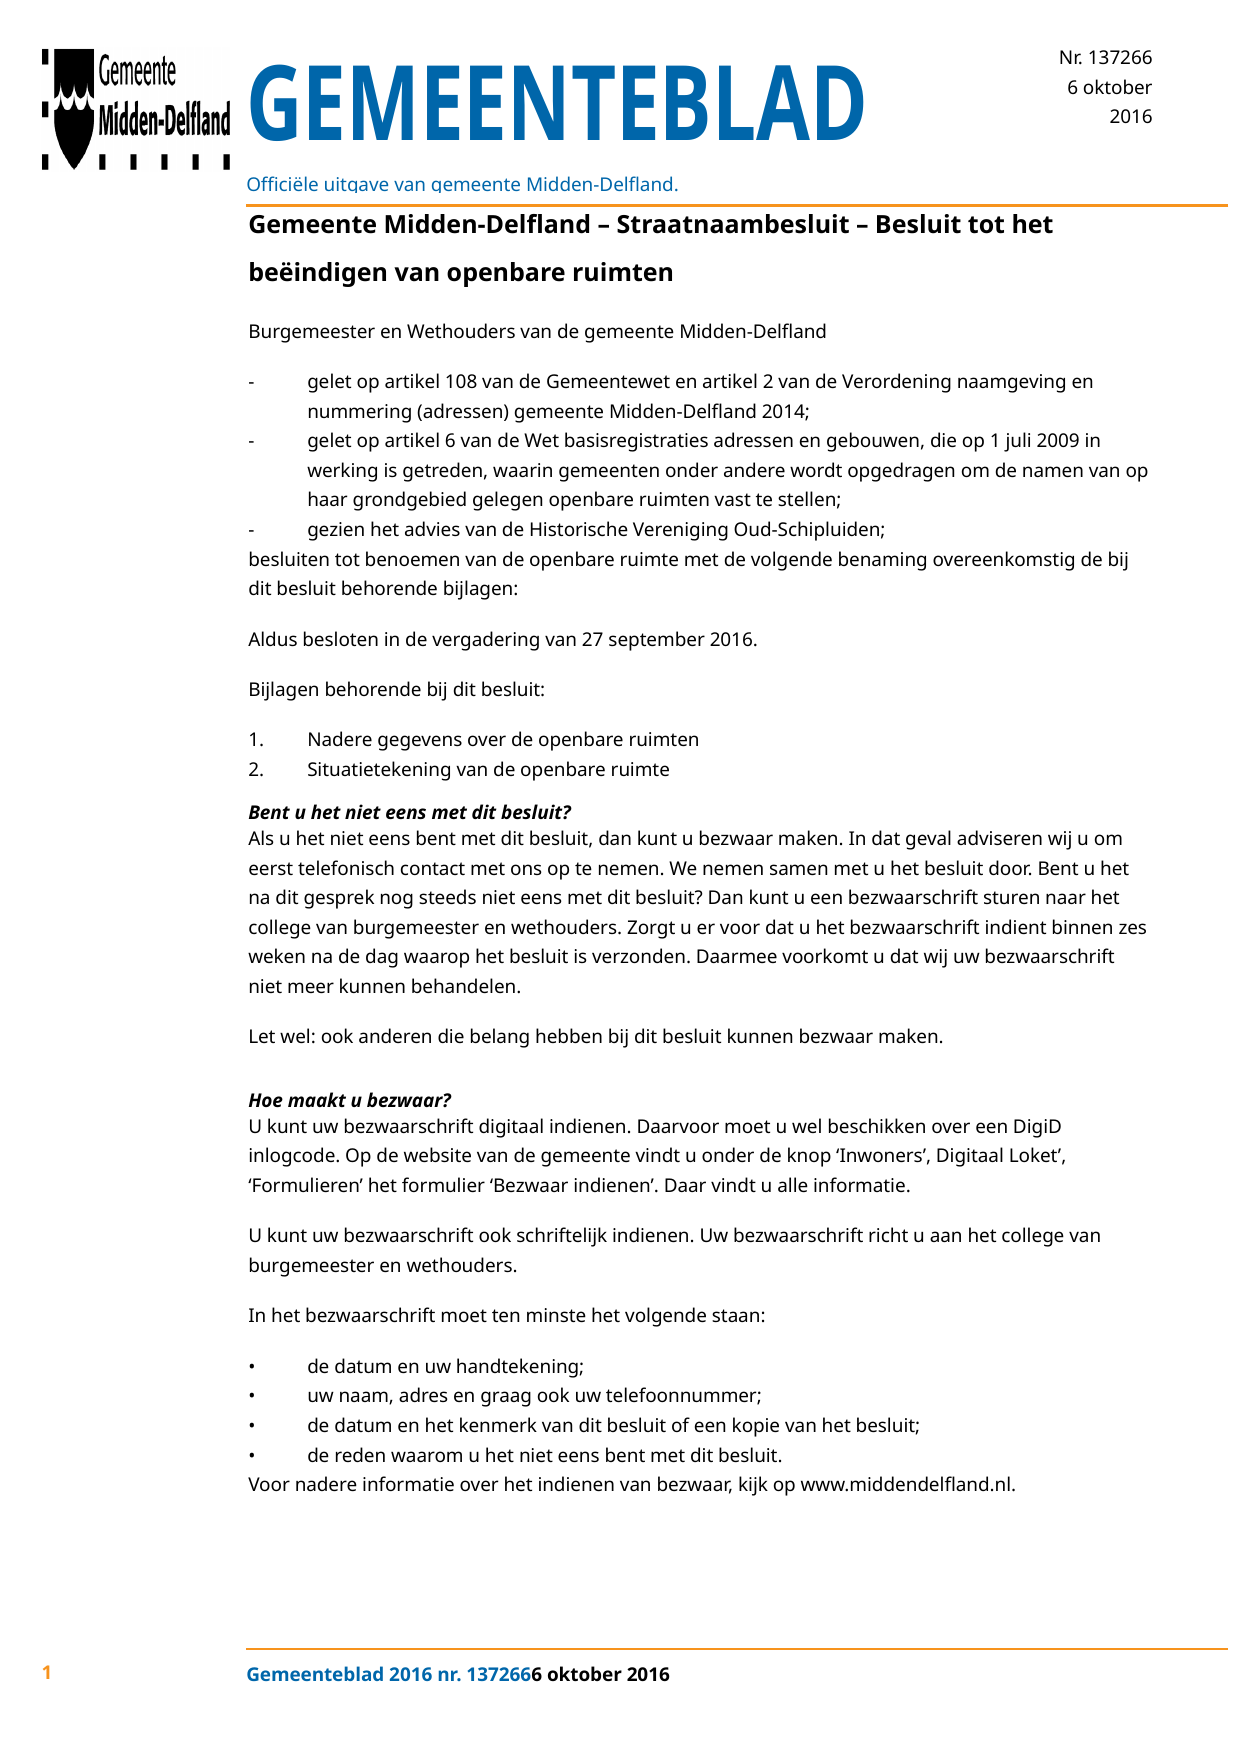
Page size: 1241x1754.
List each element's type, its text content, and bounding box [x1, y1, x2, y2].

text Aldus besloten in de vergadering van 27 september 2016. [248, 626, 1152, 652]
list de datum en het kenmerk van dit besluit of een kopie van het besluit; [248, 1412, 1152, 1438]
text besluiten tot benoemen van de openbare ruimte met de volgende benaming overeenkomstig de bij dit besluit behorende bijlagen: [248, 546, 1152, 601]
picture [41, 47, 231, 172]
text Gemeente Midden-Delfland – Straatnaambesluit – Besluit tot het beëindigen van openbare ruimten [248, 207, 1152, 288]
list gezien het advies van de Historische Vereniging Oud-Schipluiden; [248, 516, 1152, 542]
list de datum en uw handtekening; [248, 1353, 1152, 1379]
text U kunt uw bezwaarschrift ook schriftelijk indienen. Uw bezwaarschrift richt u aan het college van burgemeester en wethouders. [248, 1223, 1152, 1278]
list gelet op artikel 108 van de Gemeentewet en artikel 2 van de Verordening naamgeving en nummering (adressen) gemeente Midden-Delfland 2014; [248, 368, 1152, 424]
list Nadere gegevens over de openbare ruimten [248, 727, 1152, 752]
text Let wel: ook anderen die belang hebben bij dit besluit kunnen bezwaar maken. [248, 1023, 1152, 1049]
list gelet op artikel 6 van de Wet basisregistraties adressen en gebouwen, die op 1 juli 2009 in werking is getreden, waarin gemeenten onder andere wordt opgedragen om de namen van op haar grondgebied gelegen openbare ruimten vast te stellen; [248, 427, 1152, 512]
text Hoe maakt u bezwaar? [248, 1087, 1152, 1113]
text In het bezwaarschrift moet ten minste het volgende staan: [248, 1303, 1152, 1328]
list Situatietekening van de openbare ruimte [248, 756, 1152, 782]
list uw naam, adres en graag ook uw telefoonnummer; [248, 1383, 1152, 1408]
list de reden waarom u het niet eens bent met dit besluit. [248, 1442, 1152, 1468]
text U kunt uw bezwaarschrift digitaal indienen. Daarvoor moet u wel beschikken over een DigiD inlogcode. Op de website van de gemeente vindt u onder de knop ‘Inwoners’, Digitaal Loket’, ‘Formulieren’ het formulier ‘Bezwaar indienen’. Daar vindt u alle informatie. [248, 1113, 1152, 1198]
text Bent u het niet eens met dit besluit? [248, 799, 1152, 825]
text Voor nadere informatie over het indienen van bezwaar, kijk op www.middendelfland.nl. [248, 1471, 1152, 1497]
text Bijlagen behorende bij dit besluit: [248, 676, 1152, 702]
text Als u het niet eens bent met dit besluit, dan kunt u bezwaar maken. In dat geval adviseren wij u om eerst telefonisch contact met ons op te nemen. We nemen samen met u het besluit door. Bent u het na dit gesprek nog steeds niet eens met dit besluit? Dan kunt u een bezwaarschrift sturen naar het college van burgemeester en wethouders. Zorgt u er voor dat u het bezwaarschrift indient binnen zes weken na de dag waarop het besluit is verzonden. Daarmee voorkomt u dat wij uw bezwaarschrift niet meer kunnen behandelen. [248, 825, 1152, 999]
text Burgemeester en Wethouders van de gemeente Midden-Delfland [248, 318, 1152, 344]
